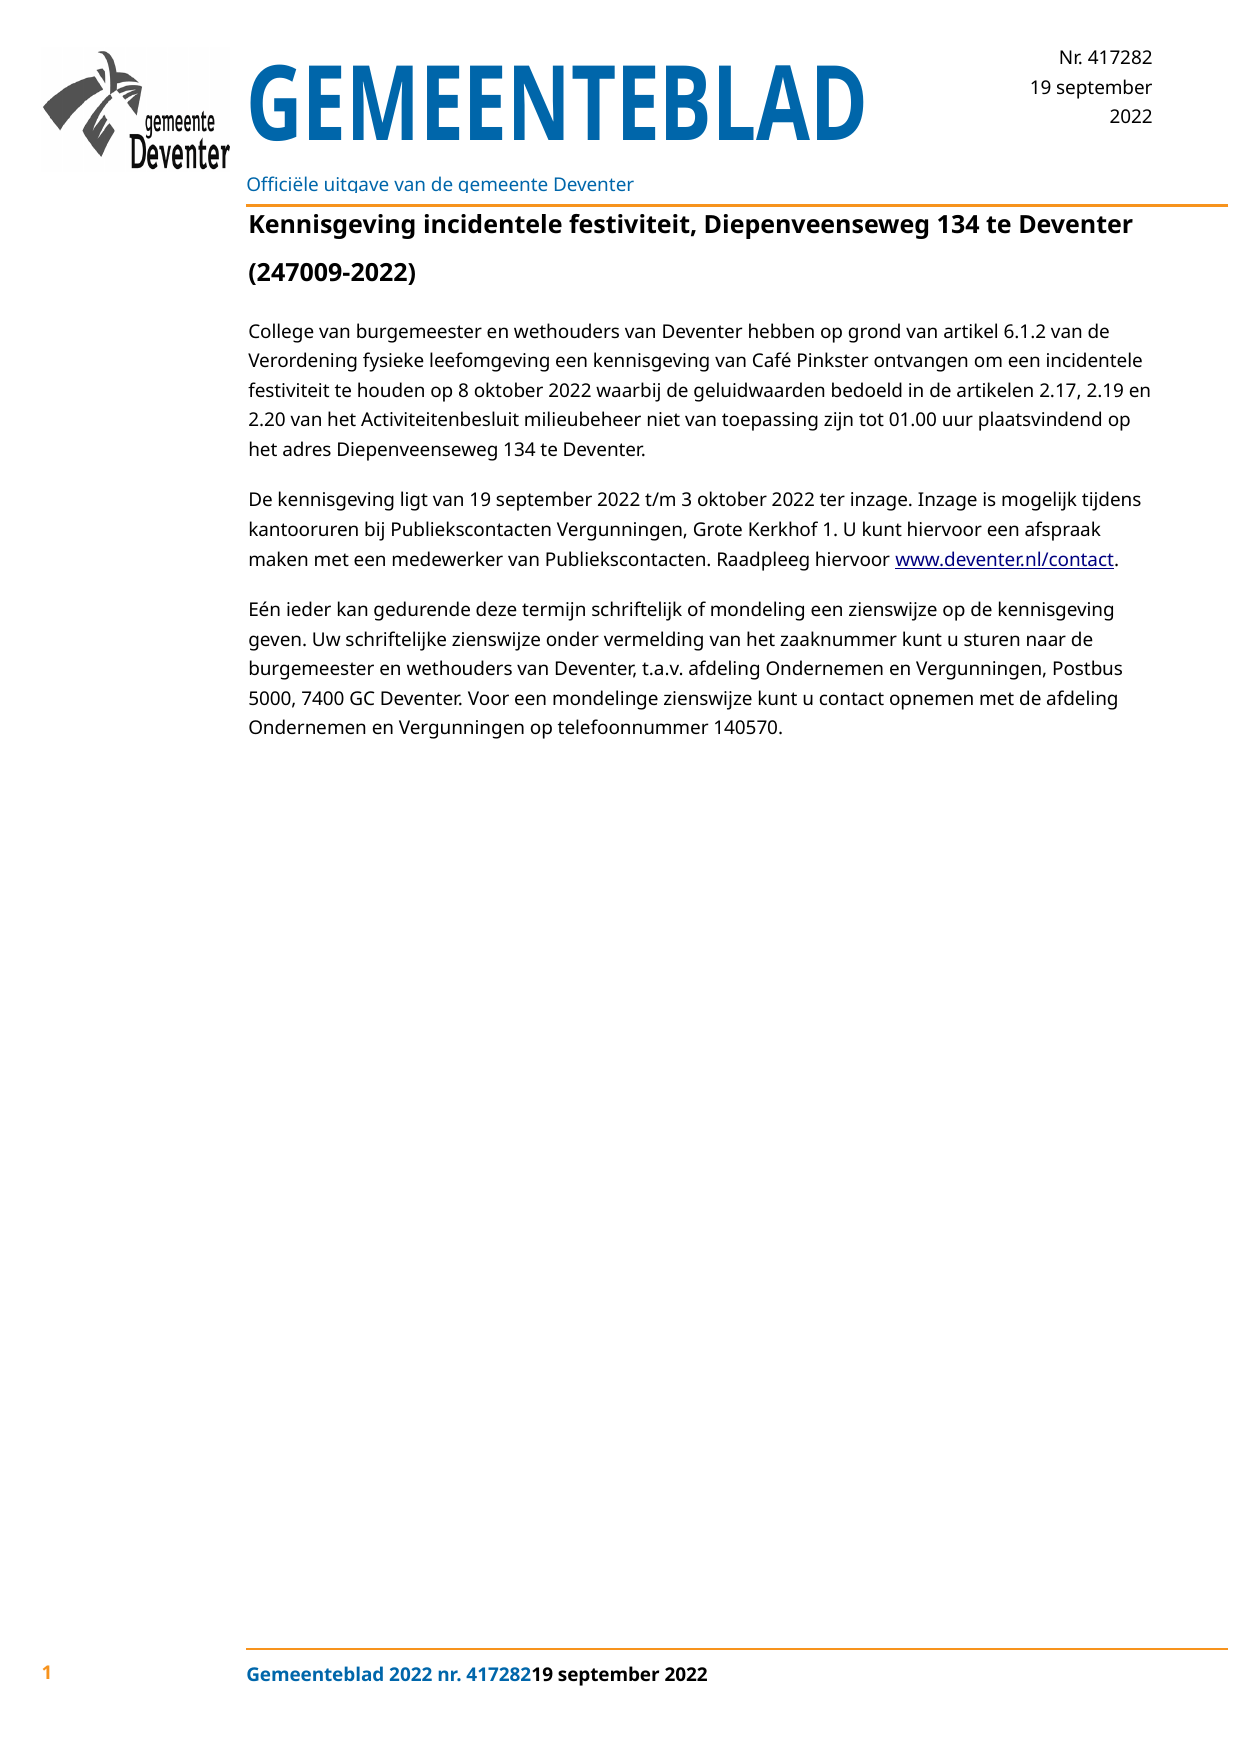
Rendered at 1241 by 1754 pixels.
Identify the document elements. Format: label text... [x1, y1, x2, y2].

text College van burgemeester en wethouders van Deventer hebben op grond van artikel 6.1.2 van de Verordening fysieke leefomgeving een kennisgeving van Café Pinkster ontvangen om een incidentele festiviteit te houden op 8 oktober 2022 waarbij de geluidwaarden bedoeld in de artikelen 2.17, 2.19 en 2.20 van het Activiteitenbesluit milieubeheer niet van toepassing zijn tot 01.00 uur plaatsvindend op het adres Diepenveenseweg 134 te Deventer. [248, 318, 1152, 462]
text Kennisgeving incidentele festiviteit, Diepenveenseweg 134 te Deventer (247009-2022) [248, 207, 1152, 288]
picture [41, 47, 231, 172]
text De kennisgeving ligt van 19 september 2022 t/m 3 oktober 2022 ter inzage. Inzage is mogelijk tijdens kantooruren bij Publiekscontacten Vergunningen, Grote Kerkhof 1. U kunt hiervoor een afspraak maken met een medewerker van Publiekscontacten. Raadpleeg hiervoor www.deventer.nl/contact. [248, 487, 1152, 572]
text Eén ieder kan gedurende deze termijn schriftelijk of mondeling een zienswijze op de kennisgeving geven. Uw schriftelijke zienswijze onder vermelding van het zaaknummer kunt u sturen naar de burgemeester en wethouders van Deventer, t.a.v. afdeling Ondernemen en Vergunningen, Postbus 5000, 7400 GC Deventer. Voor een mondelinge zienswijze kunt u contact opnemen met de afdeling Ondernemen en Vergunningen op telefoonnummer 140570. [248, 596, 1152, 740]
